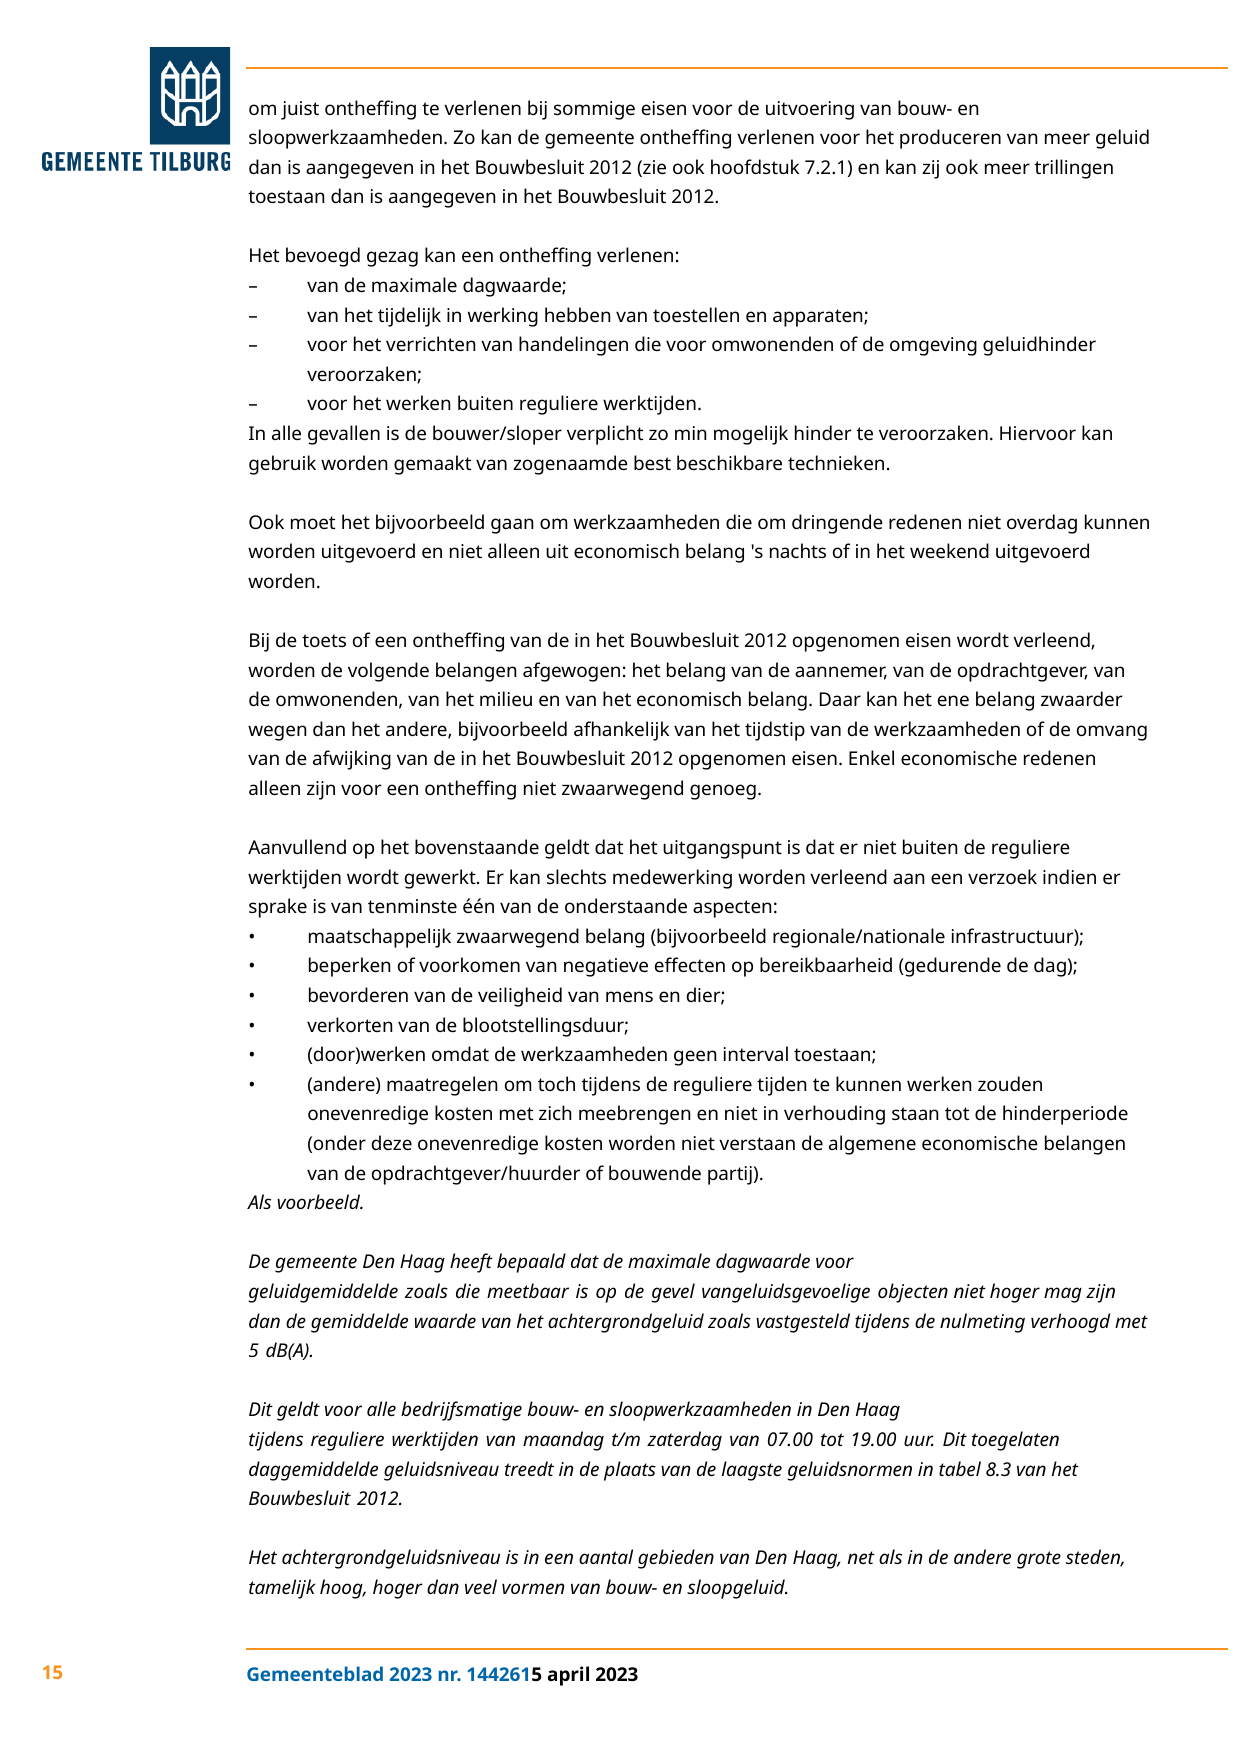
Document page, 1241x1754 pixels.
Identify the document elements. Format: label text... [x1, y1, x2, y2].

list voor het verrichten van handelingen die voor omwonenden of de omgeving geluidhinder veroorzaken; [248, 331, 1152, 387]
list beperken of voorkomen van negatieve effecten op bereikbaarheid (gedurende de dag); [248, 953, 1152, 978]
text Het bevoegd gezag kan een ontheffing verlenen: [248, 243, 1152, 268]
list voor het werken buiten reguliere werktijden. [248, 391, 1152, 416]
text In alle gevallen is de bouwer/sloper verplicht zo min mogelijk hinder te veroorzaken. Hiervoor kan gebruik worden gemaakt van zogenaamde best beschikbare technieken. [248, 420, 1152, 476]
list van het tijdelijk in werking hebben van toestellen en apparaten; [248, 302, 1152, 328]
text Bij de toets of een ontheffing van de in het Bouwbesluit 2012 opgenomen eisen wordt verleend, worden de volgende belangen afgewogen: het belang van de aannemer, van de opdrachtgever, van de omwonenden, van het milieu en van het economisch belang. Daar kan het ene belang zwaarder wegen dan het andere, bijvoorbeeld afhankelijk van het tijdstip van de werkzaamheden of de omvang van de afwijking van de in het Bouwbesluit 2012 opgenomen eisen. Enkel economische redenen alleen zijn voor een ontheffing niet zwaarwegend genoeg. [248, 627, 1152, 801]
list (andere) maatregelen om toch tijdens de reguliere tijden te kunnen werken zouden onevenredige kosten met zich meebrengen en niet in verhouding staan tot de hinderperiode (onder deze onevenredige kosten worden niet verstaan de algemene economische belangen van de opdrachtgever/huurder of bouwende partij). [248, 1071, 1152, 1186]
list van de maximale dagwaarde; [248, 272, 1152, 298]
text Ook moet het bijvoorbeeld gaan om werkzaamheden die om dringende redenen niet overdag kunnen worden uitgevoerd en niet alleen uit economisch belang 's nachts of in het weekend uitgevoerd worden. [248, 509, 1152, 594]
list bevorderen van de veiligheid van mens en dier; [248, 982, 1152, 1008]
text Aanvullend op het bovenstaande geldt dat het uitgangspunt is dat er niet buiten de reguliere werktijden wordt gewerkt. Er kan slechts medewerking worden verleend aan een verzoek indien er sprake is van tenminste één van de onderstaande aspecten: [248, 834, 1152, 919]
list verkorten van de blootstellingsduur; [248, 1012, 1152, 1038]
list (door)werken omdat de werkzaamheden geen interval toestaan; [248, 1041, 1152, 1067]
list maatschappelijk zwaarwegend belang (bijvoorbeeld regionale/nationale infrastructuur); [248, 923, 1152, 949]
picture [41, 47, 231, 172]
table_header Als voorbeeld. De gemeente Den Haag heeft bepaald dat de maximale dagwaarde voor geluidgemiddelde zoals die meetbaar is op de gevel vangeluidsgevoelige objecten niet hoger mag zijn dan de gemiddelde waarde van het achtergrondgeluid zoals vastgesteld tijdens de nulmeting verhoogd met 5 dB(A). Dit geldt voor alle bedrijfsmatige bouw- en sloopwerkzaamheden in Den Haag tijdens reguliere werktijden van maandag t/m zaterdag van 07.00 tot 19.00 uur. Dit toegelaten daggemiddelde geluidsniveau treedt in de plaats van de laagste geluidsnormen in tabel 8.3 van het Bouwbesluit 2012. Het achtergrondgeluidsniveau is in een aantal gebieden van Den Haag, net als in de andere grote steden, tamelijk hoog, hoger dan veel vormen van bouw- en sloopgeluid. [248, 1190, 1152, 1600]
text om juist ontheffing te verlenen bij sommige eisen voor de uitvoering van bouw- en sloopwerkzaamheden. Zo kan de gemeente ontheffing verlenen voor het produceren van meer geluid dan is aangegeven in het Bouwbesluit 2012 (zie ook hoofdstuk 7.2.1) en kan zij ook meer trillingen toestaan dan is aangegeven in het Bouwbesluit 2012. [248, 95, 1152, 209]
